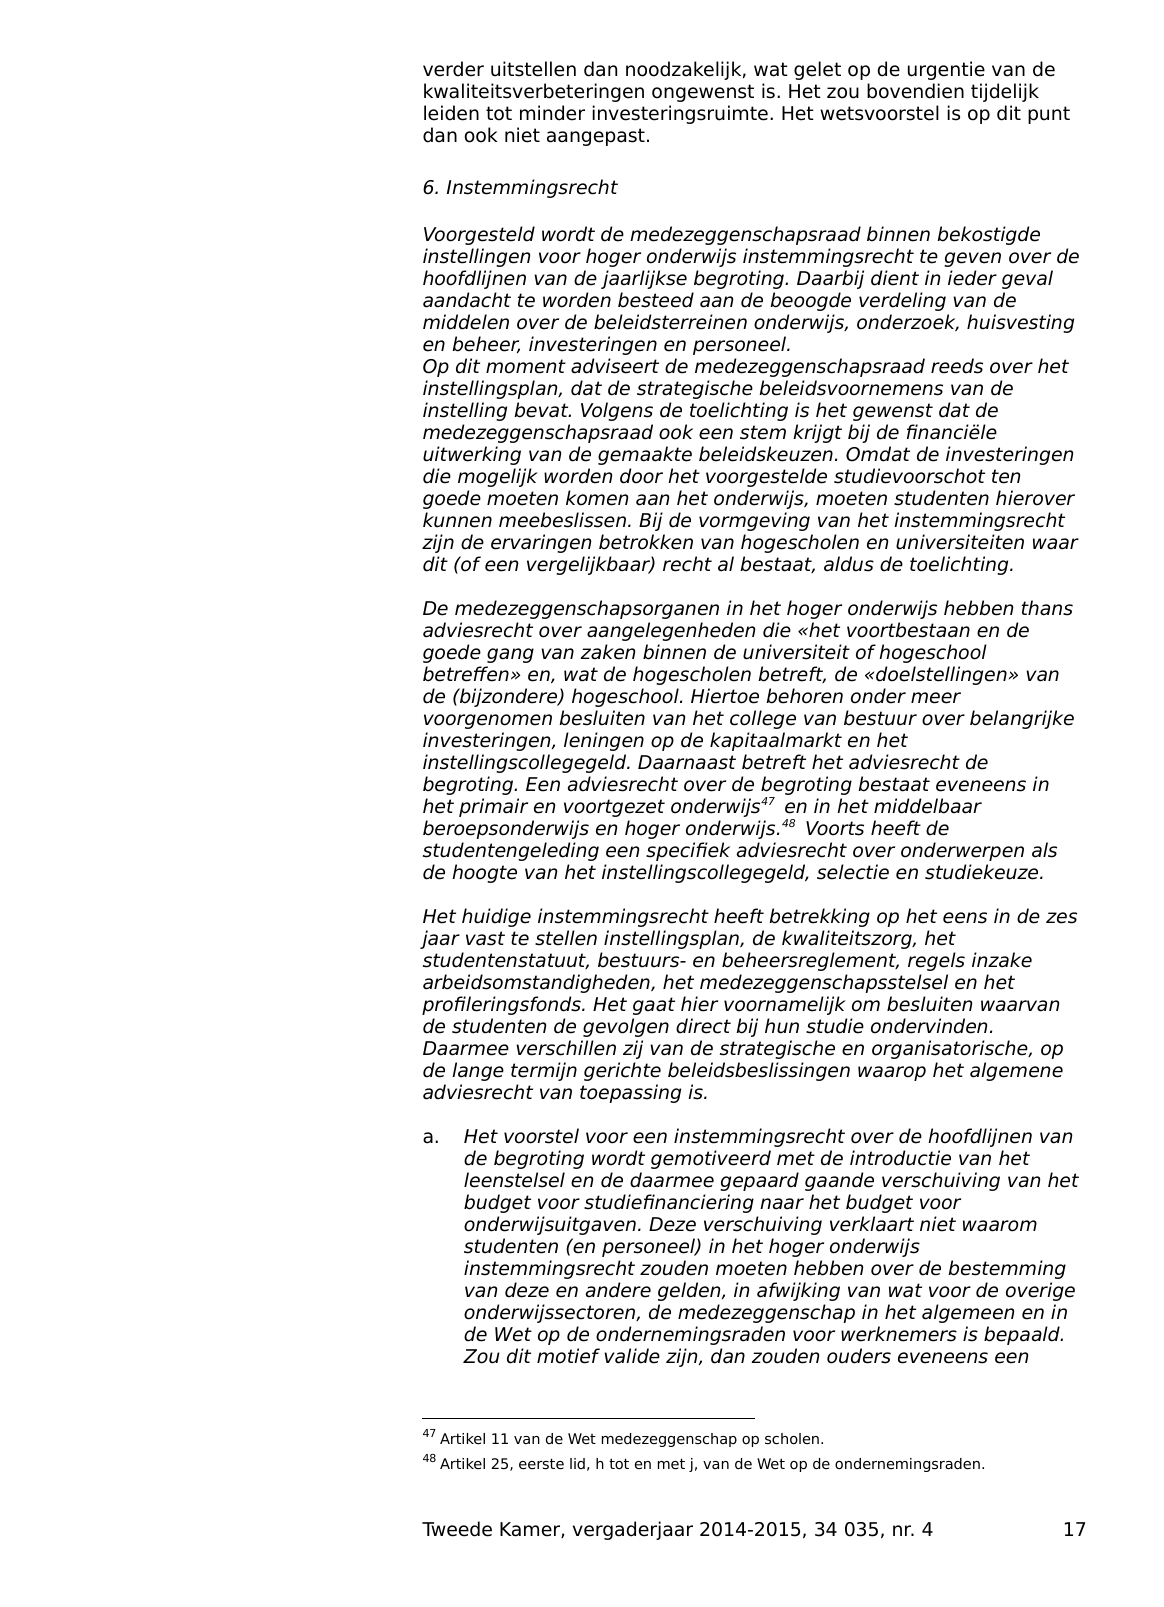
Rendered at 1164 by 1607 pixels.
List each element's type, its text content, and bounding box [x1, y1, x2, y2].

text Artikel 25, eerste lid, h tot en met j, van de Wet op de ondernemingsraden. [422, 1452, 1087, 1474]
text Op dit moment adviseert de medezeggenschapsraad reeds over het instellingsplan, dat de strategische beleidsvoornemens van de instelling bevat. Volgens de toelichting is het gewenst dat de medezeggenschapsraad ook een stem krijgt bij de financiële uitwerking van de gemaakte beleidskeuzen. Omdat de investeringen die mogelijk worden door het voorgestelde studievoorschot ten goede moeten komen aan het onderwijs, moeten studenten hierover kunnen meebeslissen. Bij de vormgeving van het instemmingsrecht zijn de ervaringen betrokken van hogescholen en universiteiten waar dit (of een vergelijkbaar) recht al bestaat, aldus de toelichting. [422, 356, 1087, 576]
subtitle 6. Instemmingsrecht [422, 177, 1087, 199]
text Voorgesteld wordt de medezeggenschapsraad binnen bekostigde instellingen voor hoger onderwijs instemmingsrecht te geven over de hoofdlijnen van de jaarlijkse begroting. Daarbij dient in ieder geval aandacht te worden besteed aan de beoogde verdeling van de middelen over de beleidsterreinen onderwijs, onderzoek, huisvesting en beheer, investeringen en personeel. [422, 224, 1087, 356]
text a. Het voorstel voor een instemmingsrecht over de hoofdlijnen van de begroting wordt gemotiveerd met de introductie van het leenstelsel en de daarmee gepaard gaande verschuiving van het budget voor studiefinanciering naar het budget voor onderwijsuitgaven. Deze verschuiving verklaart niet waarom studenten (en personeel) in het hoger onderwijs instemmingsrecht zouden moeten hebben over de bestemming van deze en andere gelden, in afwijking van wat voor de overige onderwijssectoren, de medezeggenschap in het algemeen en in de Wet op de ondernemingsraden voor werknemers is bepaald. Zou dit motief valide zijn, dan zouden ouders eveneens een [422, 1126, 1087, 1367]
text Artikel 11 van de Wet medezeggenschap op scholen. [422, 1427, 1087, 1449]
text verder uitstellen dan noodzakelijk, wat gelet op de urgentie van de kwaliteitsverbeteringen ongewenst is. Het zou bovendien tijdelijk leiden tot minder investeringsruimte. Het wetsvoorstel is op dit punt dan ook niet aangepast. [422, 59, 1087, 147]
text De medezeggenschapsorganen in het hoger onderwijs hebben thans adviesrecht over aangelegenheden die «het voortbestaan en de goede gang van zaken binnen de universiteit of hogeschool betreffen» en, wat de hogescholen betreft, de «doelstellingen» van de (bijzondere) hogeschool. Hiertoe behoren onder meer voorgenomen besluiten van het college van bestuur over belangrijke investeringen, leningen op de kapitaalmarkt en het instellingscollegegeld. Daarnaast betreft het adviesrecht de begroting. Een adviesrecht over de begroting bestaat eveneens in het primair en voortgezet onderwijs en in het middelbaar beroepsonderwijs en hoger onderwijs. Voorts heeft de studentengeleding een specifiek adviesrecht over onderwerpen als de hoogte van het instellingscollegegeld, selectie en studiekeuze. [422, 598, 1087, 883]
text Het huidige instemmingsrecht heeft betrekking op het eens in de zes jaar vast te stellen instellingsplan, de kwaliteitszorg, het studentenstatuut, bestuurs- en beheersreglement, regels inzake arbeidsomstandigheden, het medezeggenschapsstelsel en het profileringsfonds. Het gaat hier voornamelijk om besluiten waarvan de studenten de gevolgen direct bij hun studie ondervinden. Daarmee verschillen zij van de strategische en organisatorische, op de lange termijn gerichte beleidsbeslissingen waarop het algemene adviesrecht van toepassing is. [422, 906, 1087, 1103]
